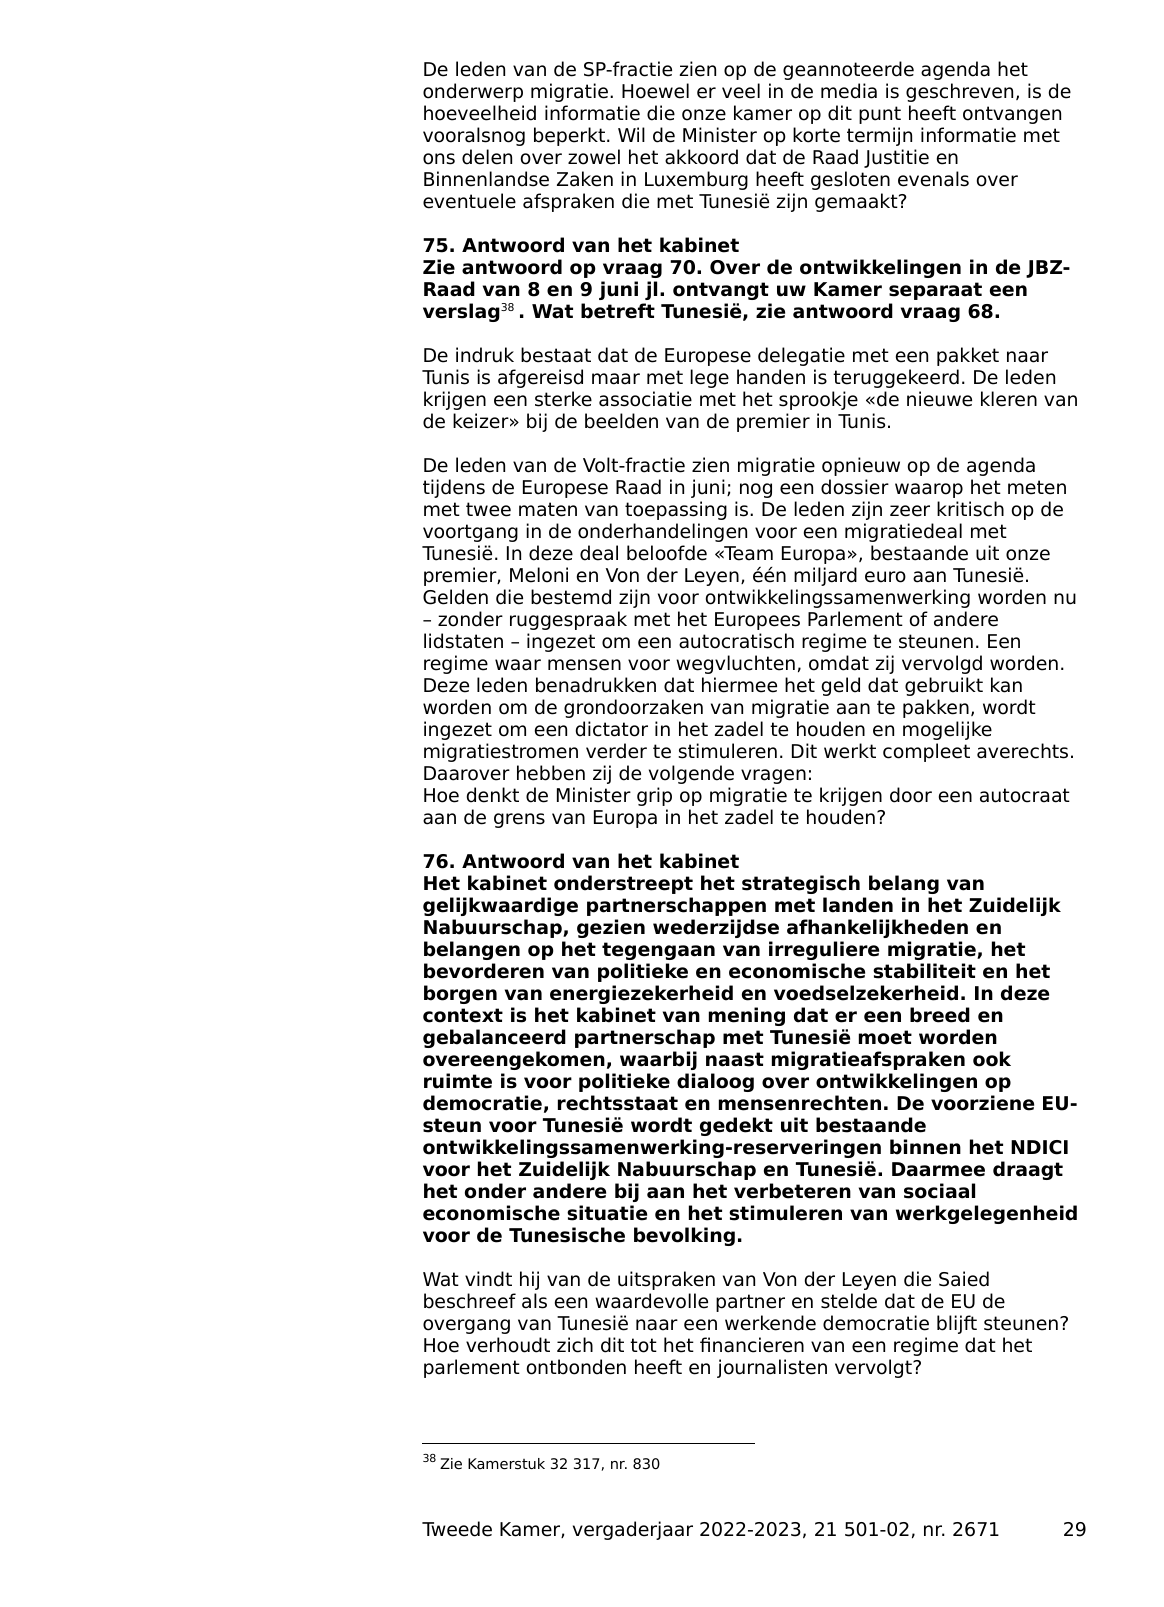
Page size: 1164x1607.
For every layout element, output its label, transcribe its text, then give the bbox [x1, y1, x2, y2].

text Hoe denkt de Minister grip op migratie te krijgen door een autocraat aan de grens van Europa in het zadel te houden? [422, 785, 1087, 829]
text 75. Antwoord van het kabinet [422, 235, 1087, 257]
text Zie Kamerstuk 32 317, nr. 830 [422, 1452, 1087, 1474]
text De leden van de Volt-fractie zien migratie opnieuw op de agenda tijdens de Europese Raad in juni; nog een dossier waarop het meten met twee maten van toepassing is. De leden zijn zeer kritisch op de voortgang in de onderhandelingen voor een migratiedeal met Tunesië. In deze deal beloofde «Team Europa», bestaande uit onze premier, Meloni en Von der Leyen, één miljard euro aan Tunesië. Gelden die bestemd zijn voor ontwikkelingssamenwerking worden nu – zonder ruggespraak met het Europees Parlement of andere lidstaten – ingezet om een autocratisch regime te steunen. Een regime waar mensen voor wegvluchten, omdat zij vervolgd worden. Deze leden benadrukken dat hiermee het geld dat gebruikt kan worden om de grondoorzaken van migratie aan te pakken, wordt ingezet om een dictator in het zadel te houden en mogelijke migratiestromen verder te stimuleren. Dit werkt compleet averechts. Daarover hebben zij de volgende vragen: [422, 455, 1087, 785]
text Zie antwoord op vraag 70. Over de ontwikkelingen in de JBZ-Raad van 8 en 9 juni jl. ontvangt uw Kamer separaat een verslag. Wat betreft Tunesië, zie antwoord vraag 68. [422, 257, 1087, 323]
text De indruk bestaat dat de Europese delegatie met een pakket naar Tunis is afgereisd maar met lege handen is teruggekeerd. De leden krijgen een sterke associatie met het sprookje «de nieuwe kleren van de keizer» bij de beelden van de premier in Tunis. [422, 345, 1087, 433]
text Wat vindt hij van de uitspraken van Von der Leyen die Saied beschreef als een waardevolle partner en stelde dat de EU de overgang van Tunesië naar een werkende democratie blijft steunen? Hoe verhoudt zich dit tot het financieren van een regime dat het parlement ontbonden heeft en journalisten vervolgt? [422, 1269, 1087, 1379]
text Het kabinet onderstreept het strategisch belang van gelijkwaardige partnerschappen met landen in het Zuidelijk Nabuurschap, gezien wederzijdse afhankelijkheden en belangen op het tegengaan van irreguliere migratie, het bevorderen van politieke en economische stabiliteit en het borgen van energiezekerheid en voedselzekerheid. In deze context is het kabinet van mening dat er een breed en gebalanceerd partnerschap met Tunesië moet worden overeengekomen, waarbij naast migratieafspraken ook ruimte is voor politieke dialoog over ontwikkelingen op democratie, rechtsstaat en mensenrechten. De voorziene EU-steun voor Tunesië wordt gedekt uit bestaande ontwikkelingssamenwerking-reserveringen binnen het NDICI voor het Zuidelijk Nabuurschap en Tunesië. Daarmee draagt het onder andere bij aan het verbeteren van sociaal economische situatie en het stimuleren van werkgelegenheid voor de Tunesische bevolking. [422, 873, 1087, 1247]
text De leden van de SP-fractie zien op de geannoteerde agenda het onderwerp migratie. Hoewel er veel in de media is geschreven, is de hoeveelheid informatie die onze kamer op dit punt heeft ontvangen vooralsnog beperkt. Wil de Minister op korte termijn informatie met ons delen over zowel het akkoord dat de Raad Justitie en Binnenlandse Zaken in Luxemburg heeft gesloten evenals over eventuele afspraken die met Tunesië zijn gemaakt? [422, 59, 1087, 213]
text 76. Antwoord van het kabinet [422, 851, 1087, 873]
